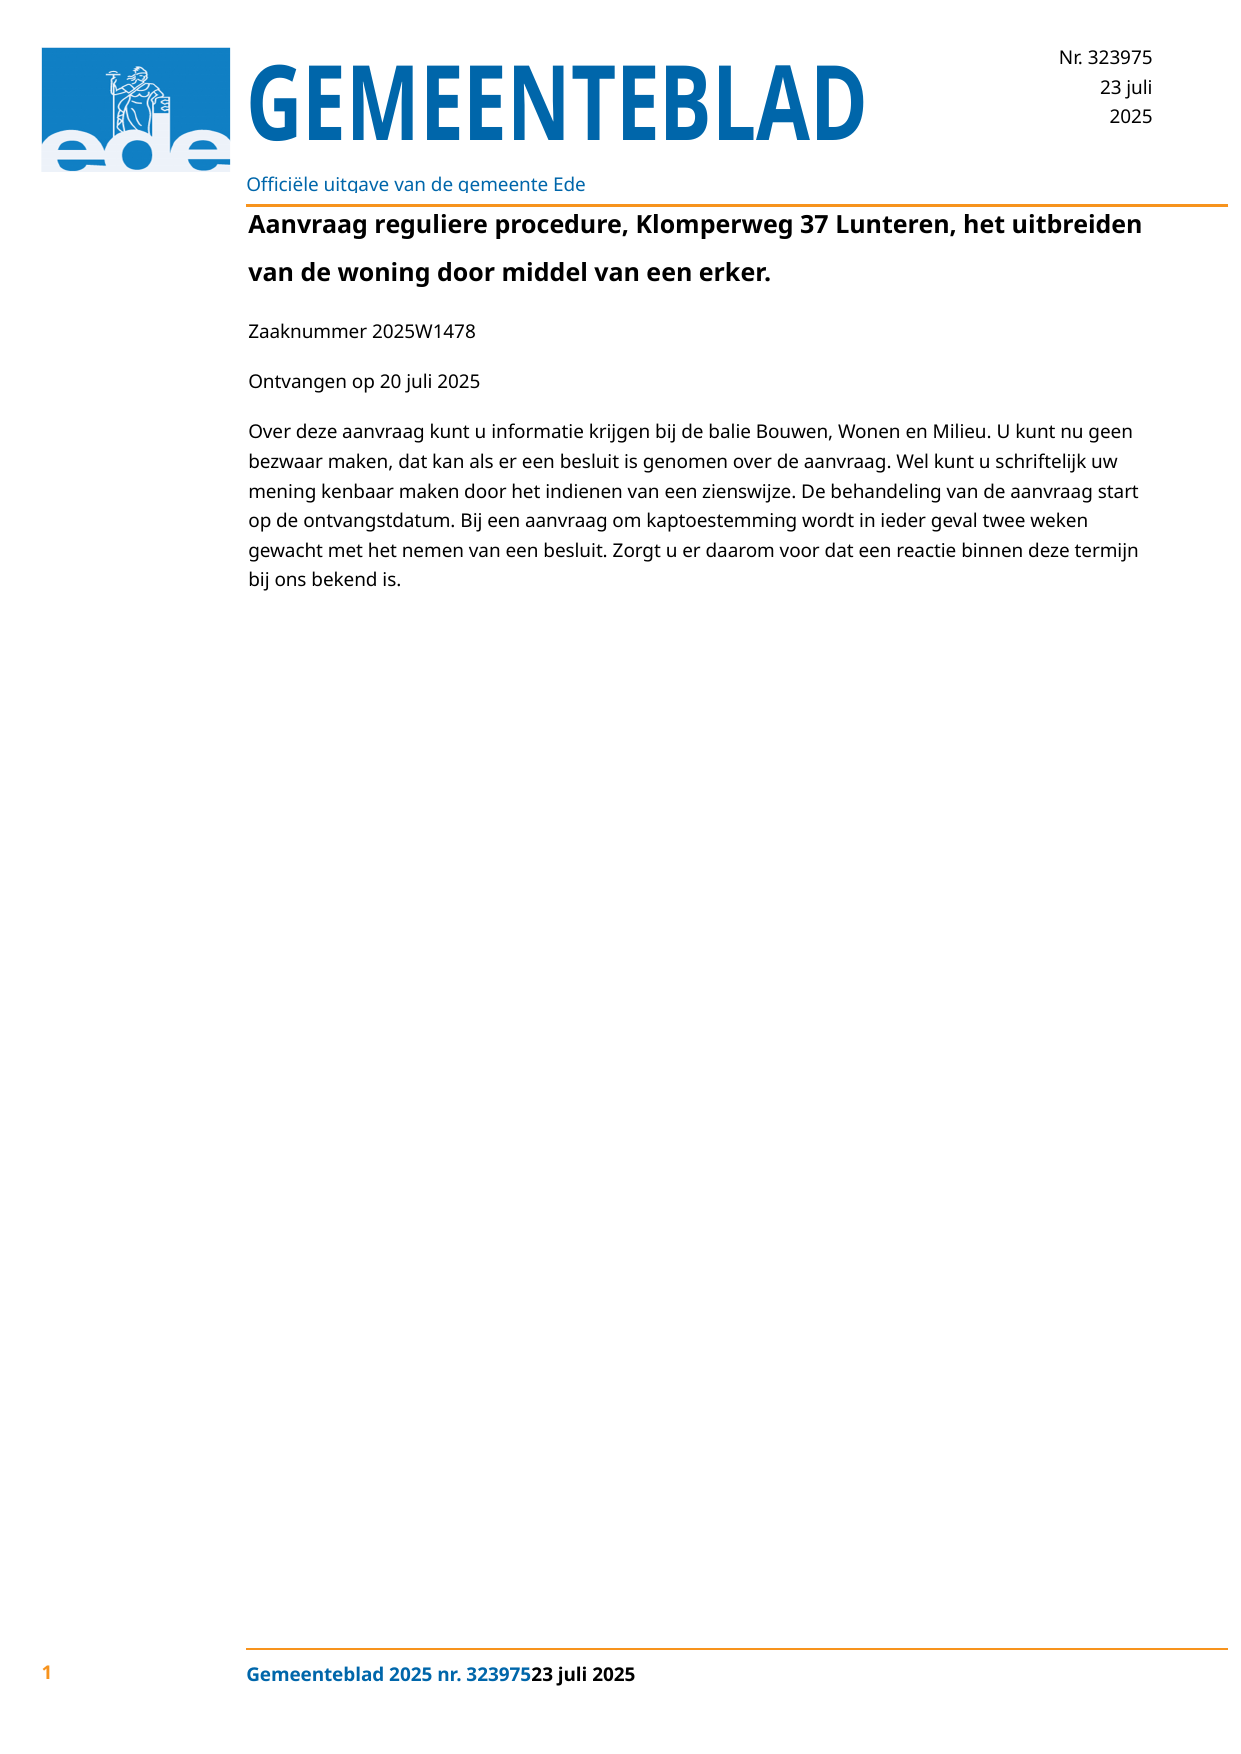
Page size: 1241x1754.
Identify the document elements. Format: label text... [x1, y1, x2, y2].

text Over deze aanvraag kunt u informatie krijgen bij de balie Bouwen, Wonen en Milieu. U kunt nu geen bezwaar maken, dat kan als er een besluit is genomen over de aanvraag. Wel kunt u schriftelijk uw mening kenbaar maken door het indienen van een zienswijze. De behandeling van de aanvraag start op de ontvangstdatum. Bij een aanvraag om kaptoestemming wordt in ieder geval twee weken gewacht met het nemen van een besluit. Zorgt u er daarom voor dat een reactie binnen deze termijn bij ons bekend is. [248, 419, 1152, 592]
text Ontvangen op 20 juli 2025 [248, 368, 1152, 394]
picture [41, 47, 231, 172]
text Aanvraag reguliere procedure, Klomperweg 37 Lunteren, het uitbreiden van de woning door middel van een erker. [248, 207, 1152, 288]
text Zaaknummer 2025W1478 [248, 318, 1152, 344]
